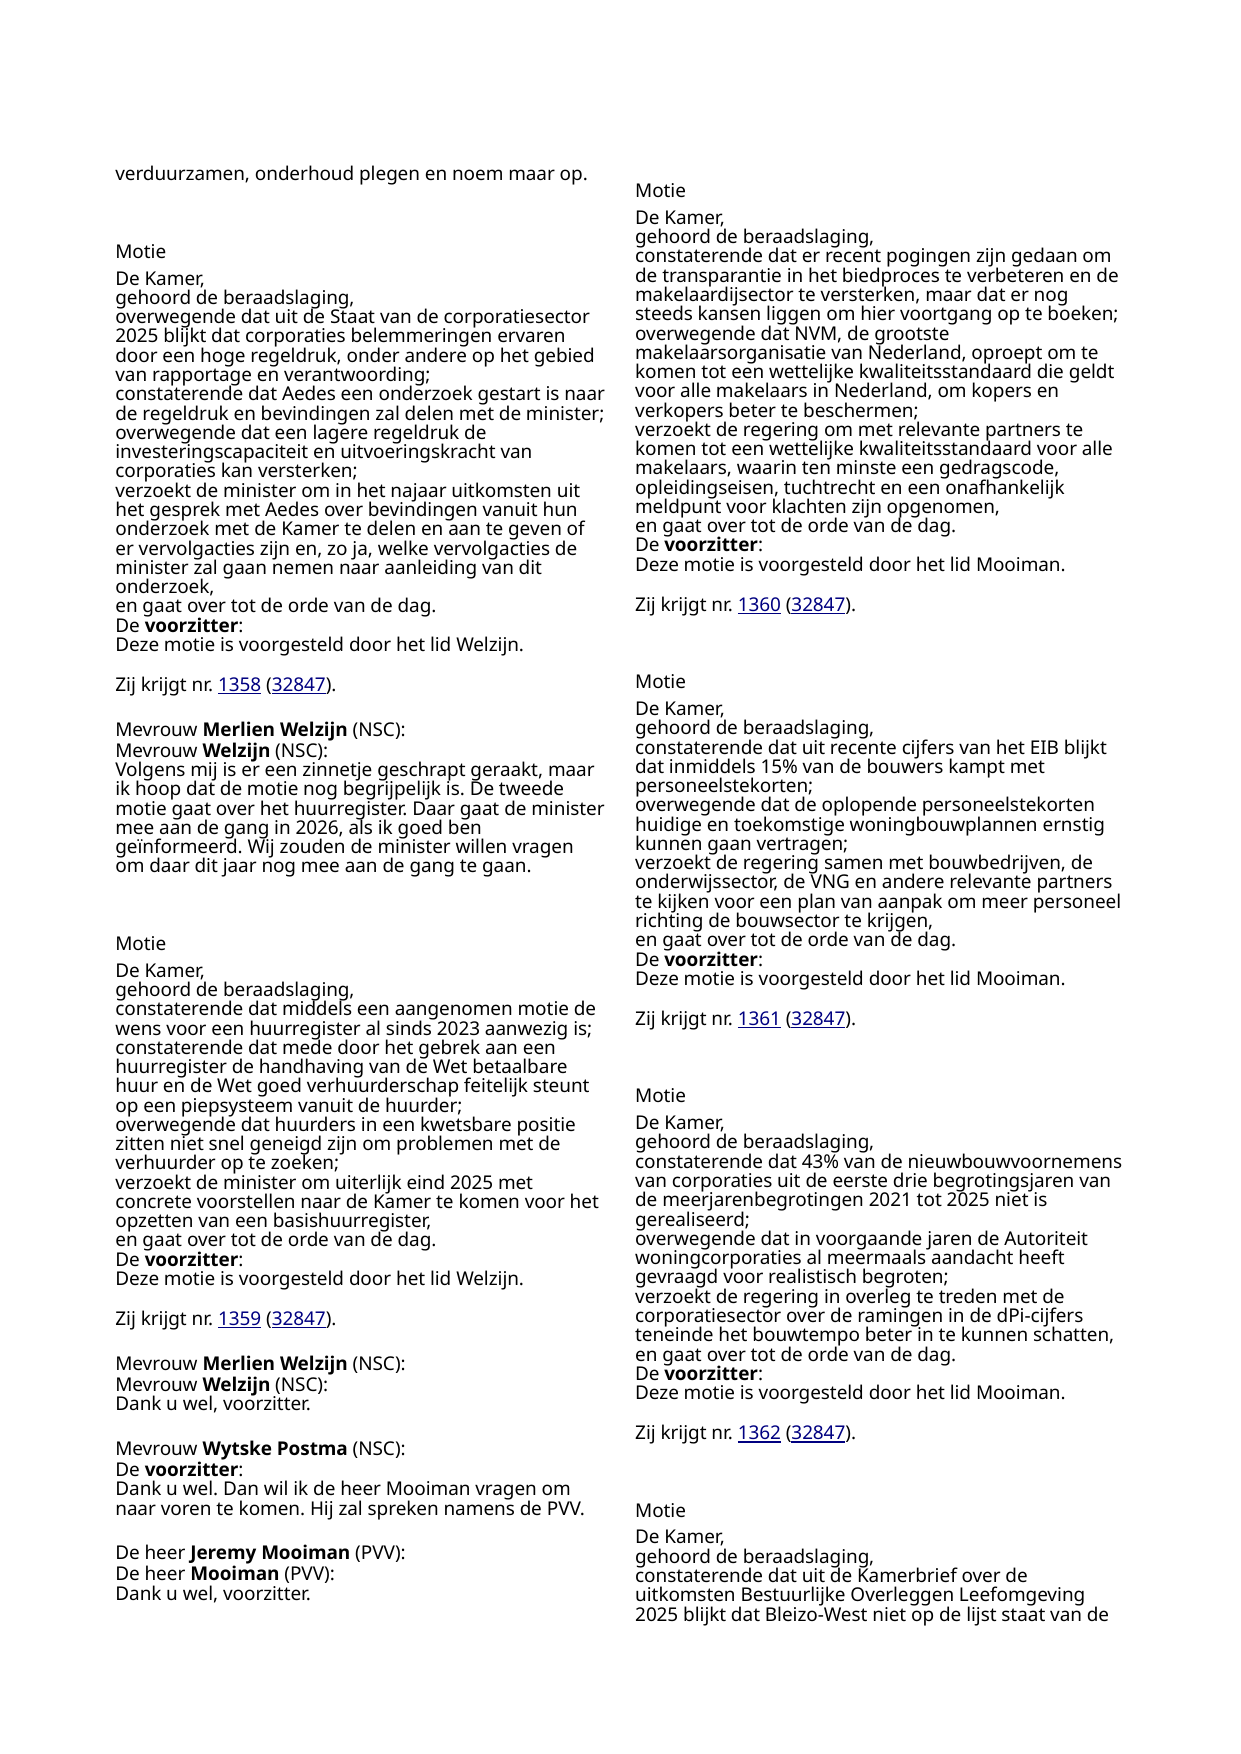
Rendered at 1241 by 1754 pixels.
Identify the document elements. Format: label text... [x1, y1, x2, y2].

text Motie [635, 1083, 1125, 1108]
text Zij krijgt nr. 1358 (32847). [115, 676, 605, 695]
text Volgens mij is er een zinnetje geschrapt geraakt, maar ik hoop dat de motie nog begrijpelijk is. De tweede motie gaat over het huurregister. Daar gaat de minister mee aan de gang in 2026, als ik goed ben geïnformeerd. Wij zouden de minister willen vragen om daar dit jaar nog mee aan de gang te gaan. [115, 761, 605, 877]
text De Kamer, [635, 700, 1125, 719]
text verduurzamen, onderhoud plegen en noem maar op. [115, 165, 605, 184]
text constaterende dat Aedes een onderzoek gestart is naar de regeldruk en bevindingen zal delen met de minister; [115, 385, 605, 424]
text De voorzitter: [115, 617, 605, 636]
text en gaat over tot de orde van de dag. [115, 1231, 605, 1251]
text gehoord de beraadslaging, [635, 1133, 1125, 1153]
text De Kamer, [635, 1114, 1125, 1133]
text constaterende dat 43% van de nieuwbouwvoornemens van corporaties uit de eerste drie begrotingsjaren van de meerjarenbegrotingen 2021 tot 2025 niet is gerealiseerd; [635, 1153, 1125, 1230]
text Dank u wel, voorzitter. [115, 1395, 605, 1414]
text Deze motie is voorgesteld door het lid Mooiman. [635, 556, 1125, 575]
text De voorzitter: [635, 951, 1125, 970]
text overwegende dat een lagere regeldruk de investeringscapaciteit en uitvoeringskracht van corporaties kan versterken; [115, 424, 605, 482]
text constaterende dat mede door het gebrek aan een huurregister de handhaving van de Wet betaalbare huur en de Wet goed verhuurderschap feitelijk steunt op een piepsysteem vanuit de huurder; [115, 1039, 605, 1116]
text en gaat over tot de orde van de dag. [635, 931, 1125, 951]
text verzoekt de regering om met relevante partners te komen tot een wettelijke kwaliteitsstandaard voor alle makelaars, waarin ten minste een gedragscode, opleidingseisen, tuchtrecht en een onafhankelijk meldpunt voor klachten zijn opgenomen, [635, 421, 1125, 517]
text overwegende dat in voorgaande jaren de Autoriteit woningcorporaties al meermaals aandacht heeft gevraagd voor realistisch begroten; [635, 1230, 1125, 1288]
text Motie [635, 177, 1125, 203]
text De voorzitter: [635, 536, 1125, 556]
text De heer Jeremy Mooiman (PVV): [115, 1539, 605, 1565]
text Mevrouw Merlien Welzijn (NSC): [115, 1350, 605, 1376]
text Zij krijgt nr. 1360 (32847). [635, 596, 1125, 615]
text en gaat over tot de orde van de dag. [635, 1346, 1125, 1365]
text overwegende dat NVM, de grootste makelaarsorganisatie van Nederland, oproept om te komen tot een wettelijke kwaliteitsstandaard die geldt voor alle makelaars in Nederland, om kopers en verkopers beter te beschermen; [635, 324, 1125, 421]
text De voorzitter: [115, 1251, 605, 1270]
text Mevrouw Welzijn (NSC): [115, 1376, 605, 1395]
text gehoord de beraadslaging, [115, 981, 605, 1000]
text Mevrouw Welzijn (NSC): [115, 742, 605, 761]
text verzoekt de regering in overleg te treden met de corporatiesector over de ramingen in de dPi-cijfers teneinde het bouwtempo beter in te kunnen schatten, [635, 1288, 1125, 1346]
text Motie [635, 668, 1125, 694]
text verzoekt de minister om uiterlijk eind 2025 met concrete voorstellen naar de Kamer te komen voor het opzetten van een basishuurregister, [115, 1174, 605, 1231]
text Deze motie is voorgesteld door het lid Welzijn. [115, 1270, 605, 1289]
text verzoekt de regering samen met bouwbedrijven, de onderwijssector, de VNG en andere relevante partners te kijken voor een plan van aanpak om meer personeel richting de bouwsector te krijgen, [635, 854, 1125, 931]
text Dank u wel. Dan wil ik de heer Mooiman vragen om naar voren te komen. Hij zal spreken namens de PVV. [115, 1480, 605, 1519]
text Motie [115, 930, 605, 956]
text Deze motie is voorgesteld door het lid Welzijn. [115, 636, 605, 655]
text De Kamer, [115, 962, 605, 981]
text constaterende dat er recent pogingen zijn gedaan om de transparantie in het biedproces te verbeteren en de makelaardijsector te versterken, maar dat er nog steeds kansen liggen om hier voortgang op te boeken; [635, 247, 1125, 324]
text constaterende dat middels een aangenomen motie de wens voor een huurregister al sinds 2023 aanwezig is; [115, 1000, 605, 1039]
text De voorzitter: [635, 1365, 1125, 1384]
text gehoord de beraadslaging, [635, 228, 1125, 247]
text constaterende dat uit de Kamerbrief over de uitkomsten Bestuurlijke Overleggen Leefomgeving 2025 blijkt dat Bleizo-West niet op de lijst staat van de [635, 1567, 1125, 1625]
text Zij krijgt nr. 1359 (32847). [115, 1310, 605, 1329]
text De heer Mooiman (PVV): [115, 1565, 605, 1584]
text Mevrouw Merlien Welzijn (NSC): [115, 716, 605, 742]
text Deze motie is voorgesteld door het lid Mooiman. [635, 970, 1125, 989]
text gehoord de beraadslaging, [115, 289, 605, 308]
text Dank u wel, voorzitter. [115, 1584, 605, 1604]
text en gaat over tot de orde van de dag. [635, 517, 1125, 536]
text overwegende dat huurders in een kwetsbare positie zitten niet snel geneigd zijn om problemen met de verhuurder op te zoeken; [115, 1116, 605, 1174]
text constaterende dat uit recente cijfers van het EIB blijkt dat inmiddels 15% van de bouwers kampt met personeelstekorten; [635, 739, 1125, 796]
text De voorzitter: [115, 1461, 605, 1480]
text overwegende dat de oplopende personeelstekorten huidige en toekomstige woningbouwplannen ernstig kunnen gaan vertragen; [635, 796, 1125, 854]
text gehoord de beraadslaging, [635, 1548, 1125, 1567]
text De Kamer, [635, 209, 1125, 228]
text De Kamer, [635, 1528, 1125, 1548]
text De Kamer, [115, 270, 605, 289]
text gehoord de beraadslaging, [635, 719, 1125, 739]
text Motie [635, 1497, 1125, 1522]
text Mevrouw Wytske Postma (NSC): [115, 1435, 605, 1461]
text en gaat over tot de orde van de dag. [115, 597, 605, 617]
text Deze motie is voorgesteld door het lid Mooiman. [635, 1384, 1125, 1403]
text verzoekt de minister om in het najaar uitkomsten uit het gesprek met Aedes over bevindingen vanuit hun onderzoek met de Kamer te delen en aan te geven of er vervolgacties zijn en, zo ja, welke vervolgacties de minister zal gaan nemen naar aanleiding van dit onderzoek, [115, 482, 605, 597]
text Zij krijgt nr. 1362 (32847). [635, 1424, 1125, 1443]
text Motie [115, 238, 605, 264]
text overwegende dat uit de Staat van de corporatiesector 2025 blijkt dat corporaties belemmeringen ervaren door een hoge regeldruk, onder andere op het gebied van rapportage en verantwoording; [115, 308, 605, 385]
text Zij krijgt nr. 1361 (32847). [635, 1010, 1125, 1029]
